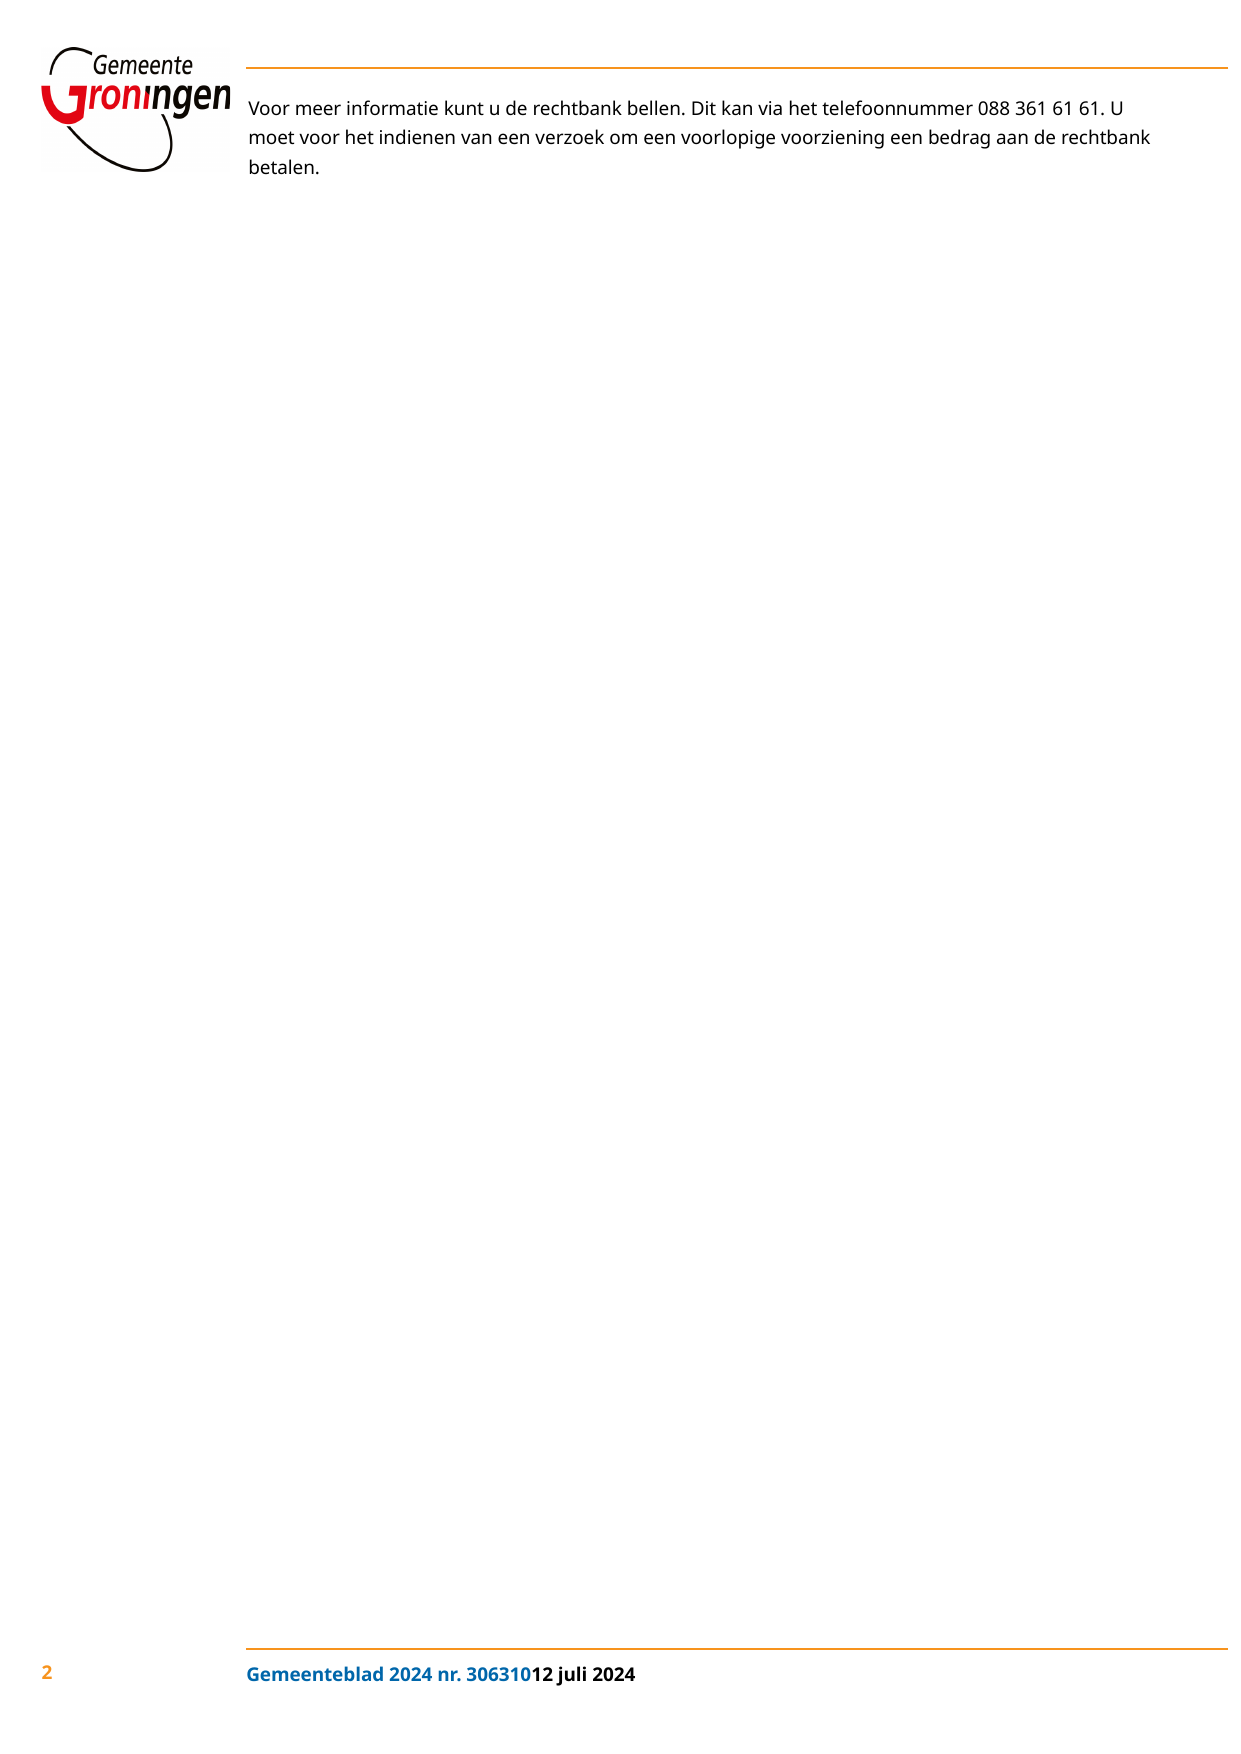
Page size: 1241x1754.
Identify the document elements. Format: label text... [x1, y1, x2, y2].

text Voor meer informatie kunt u de rechtbank bellen. Dit kan via het telefoonnummer 088 361 61 61. U moet voor het indienen van een verzoek om een voorlopige voorziening een bedrag aan de rechtbank betalen. [248, 95, 1152, 180]
picture [41, 47, 231, 172]
